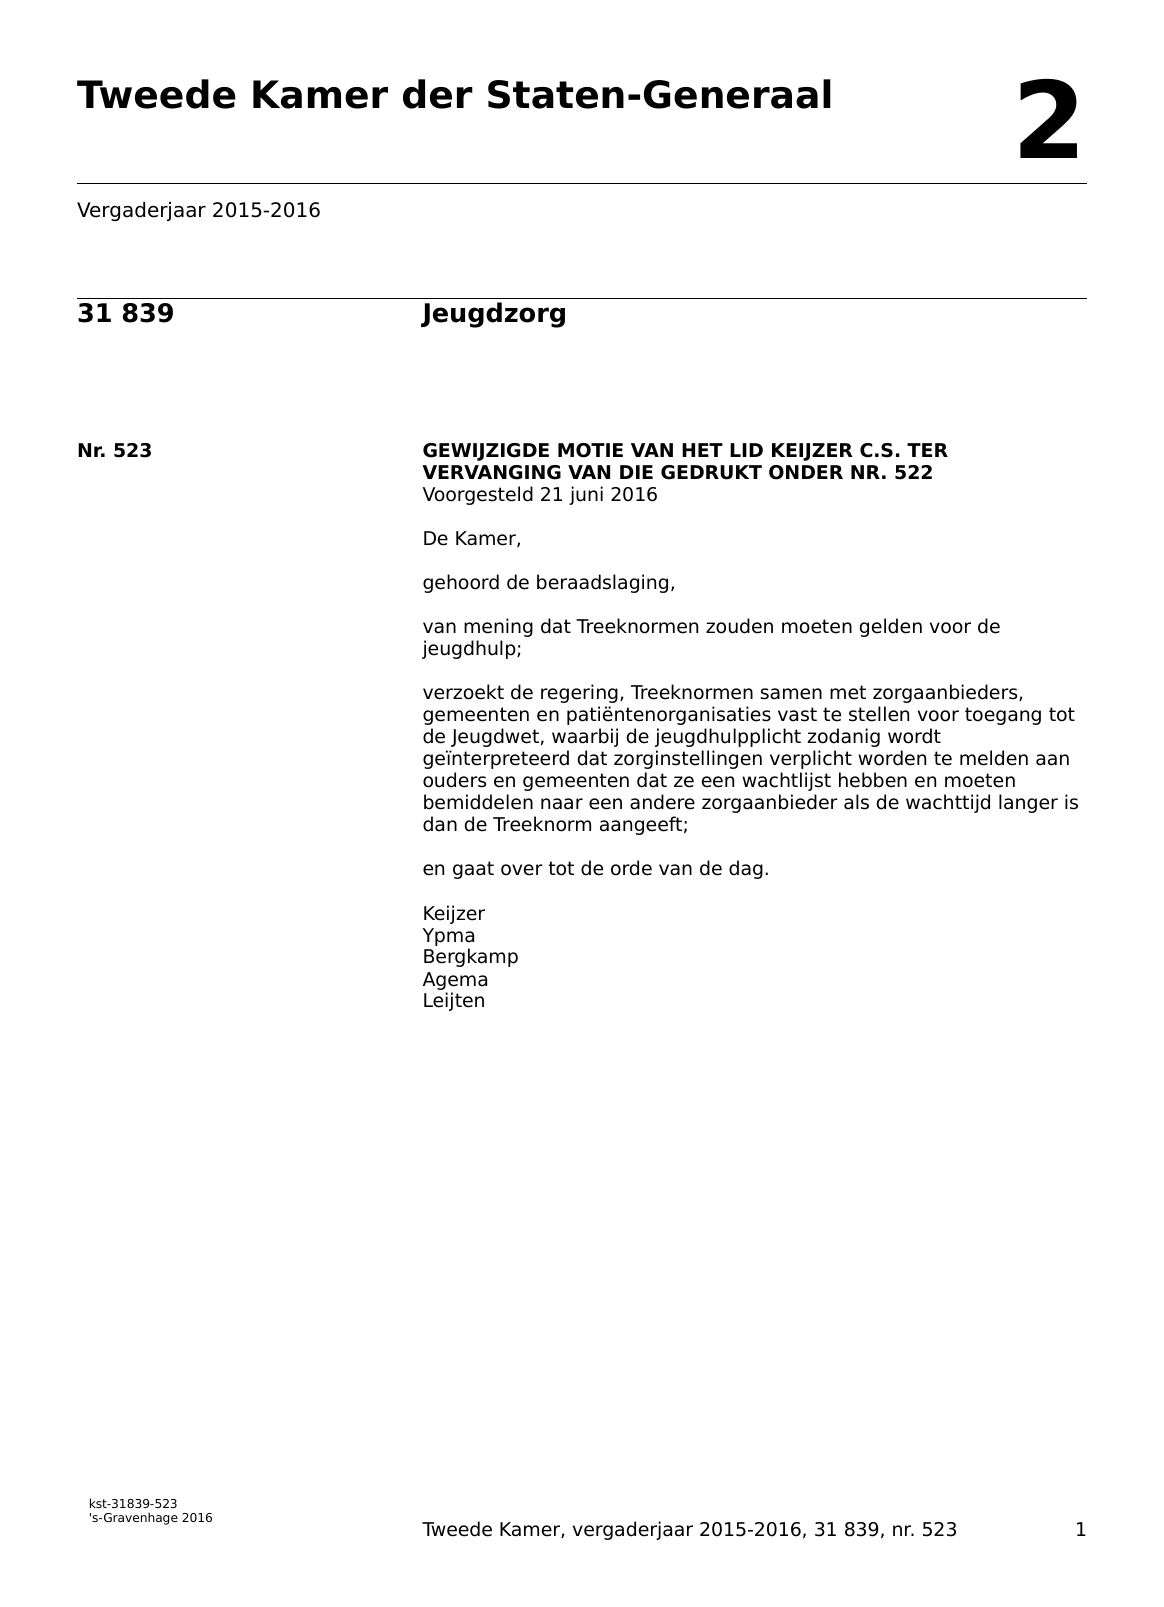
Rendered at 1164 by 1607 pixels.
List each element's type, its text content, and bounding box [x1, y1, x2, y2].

text Leijten [422, 990, 1087, 1012]
subtitle Nr. 523 GEWIJZIGDE MOTIE VAN HET LID KEIJZER C.S. TER VERVANGING VAN DIE GEDRUKT ONDER NR. 522 [77, 440, 1087, 484]
text De Kamer, [422, 528, 1087, 550]
text Keijzer [422, 902, 1087, 924]
text gehoord de beraadslaging, [422, 572, 1087, 594]
text kst-31839-523 [88, 1497, 323, 1511]
subtitle 31 839 Jeugdzorg [77, 299, 1087, 329]
table_cell Vergaderjaar 2015-2016 [77, 184, 1087, 298]
text Ypma [422, 924, 1087, 946]
table_header Tweede Kamer der Staten-Generaal [77, 59, 886, 183]
text van mening dat Treeknormen zouden moeten gelden voor de jeugdhulp; [422, 616, 1087, 660]
text en gaat over tot de orde van de dag. [422, 858, 1087, 880]
table_header 2 [886, 59, 1087, 183]
text Agema [422, 968, 1087, 990]
text 's-Gravenhage 2016 [88, 1511, 323, 1525]
text Voorgesteld 21 juni 2016 [422, 484, 1087, 506]
text Bergkamp [422, 946, 1087, 968]
text verzoekt de regering, Treeknormen samen met zorgaanbieders, gemeenten en patiëntenorganisaties vast te stellen voor toegang tot de Jeugdwet, waarbij de jeugdhulpplicht zodanig wordt geïnterpreteerd dat zorginstellingen verplicht worden te melden aan ouders en gemeenten dat ze een wachtlijst hebben en moeten bemiddelen naar een andere zorgaanbieder als de wachttijd langer is dan de Treeknorm aangeeft; [422, 682, 1087, 836]
